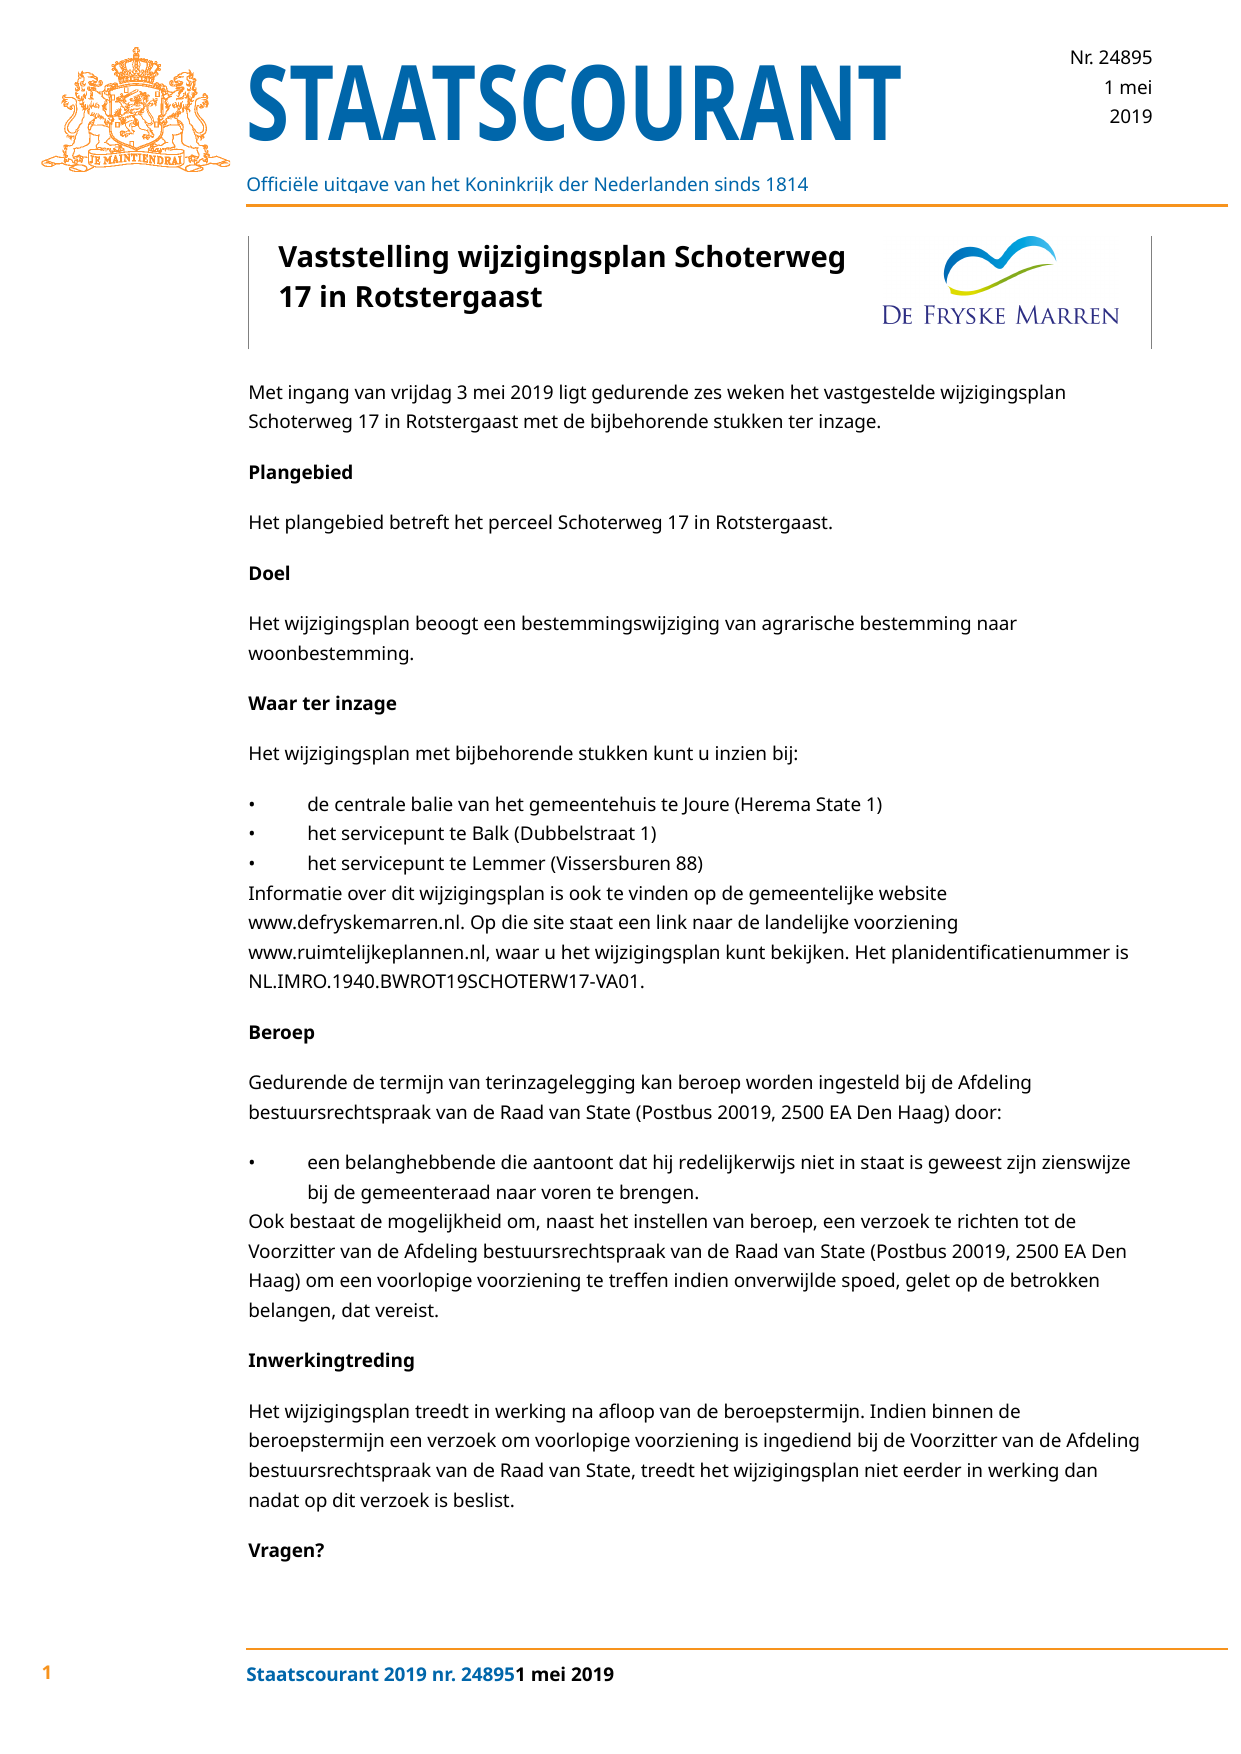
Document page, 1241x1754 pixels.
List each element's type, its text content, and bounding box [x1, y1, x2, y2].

text Vragen? [248, 1537, 1152, 1563]
list het servicepunt te Lemmer (Vissersburen 88) [248, 850, 1152, 876]
text Informatie over dit wijzigingsplan is ook te vinden op de gemeentelijke website www.defryskemarren.nl. Op die site staat een link naar de landelijke voorziening www.ruimtelijkeplannen.nl, waar u het wijzigingsplan kunt bekijken. Het planidentificatienummer is NL.IMRO.1940.BWROT19SCHOTERW17-VA01. [248, 880, 1152, 994]
table_header [850, 236, 1151, 349]
list de centrale balie van het gemeentehuis te Joure (Herema State 1) [248, 791, 1152, 817]
text Beroep [248, 1019, 1152, 1044]
table_header Vaststelling wijzigingsplan Schoterweg 17 in Rotstergaast [249, 236, 850, 349]
picture [41, 47, 231, 172]
list het servicepunt te Balk (Dubbelstraat 1) [248, 821, 1152, 846]
text Doel [248, 560, 1152, 585]
text Inwerkingtreding [248, 1348, 1152, 1373]
text Het plangebied betreft het perceel Schoterweg 17 in Rotstergaast. [248, 509, 1152, 535]
list een belanghebbende die aantoont dat hij redelijkerwijs niet in staat is geweest zijn zienswijze bij de gemeenteraad naar voren te brengen. [248, 1149, 1152, 1204]
picture [882, 236, 1119, 324]
text Waar ter inzage [248, 690, 1152, 716]
text Het wijzigingsplan met bijbehorende stukken kunt u inzien bij: [248, 741, 1152, 766]
text Ook bestaat de mogelijkheid om, naast het instellen van beroep, een verzoek te richten tot de Voorzitter van de Afdeling bestuursrechtspraak van de Raad van State (Postbus 20019, 2500 EA Den Haag) om een voorlopige voorziening te treffen indien onverwijlde spoed, gelet op de betrokken belangen, dat vereist. [248, 1208, 1152, 1323]
text Gedurende de termijn van terinzagelegging kan beroep worden ingesteld bij de Afdeling bestuursrechtspraak van de Raad van State (Postbus 20019, 2500 EA Den Haag) door: [248, 1069, 1152, 1124]
text Met ingang van vrijdag 3 mei 2019 ligt gedurende zes weken het vastgestelde wijzigingsplan Schoterweg 17 in Rotstergaast met de bijbehorende stukken ter inzage. [248, 379, 1152, 434]
text Het wijzigingsplan treedt in werking na afloop van de beroepstermijn. Indien binnen de beroepstermijn een verzoek om voorlopige voorziening is ingediend bij de Voorzitter van de Afdeling bestuursrechtspraak van de Raad van State, treedt het wijzigingsplan niet eerder in werking dan nadat op dit verzoek is beslist. [248, 1398, 1152, 1512]
text Het wijzigingsplan beoogt een bestemmingswijziging van agrarische bestemming naar woonbestemming. [248, 610, 1152, 665]
text Plangebied [248, 459, 1152, 484]
